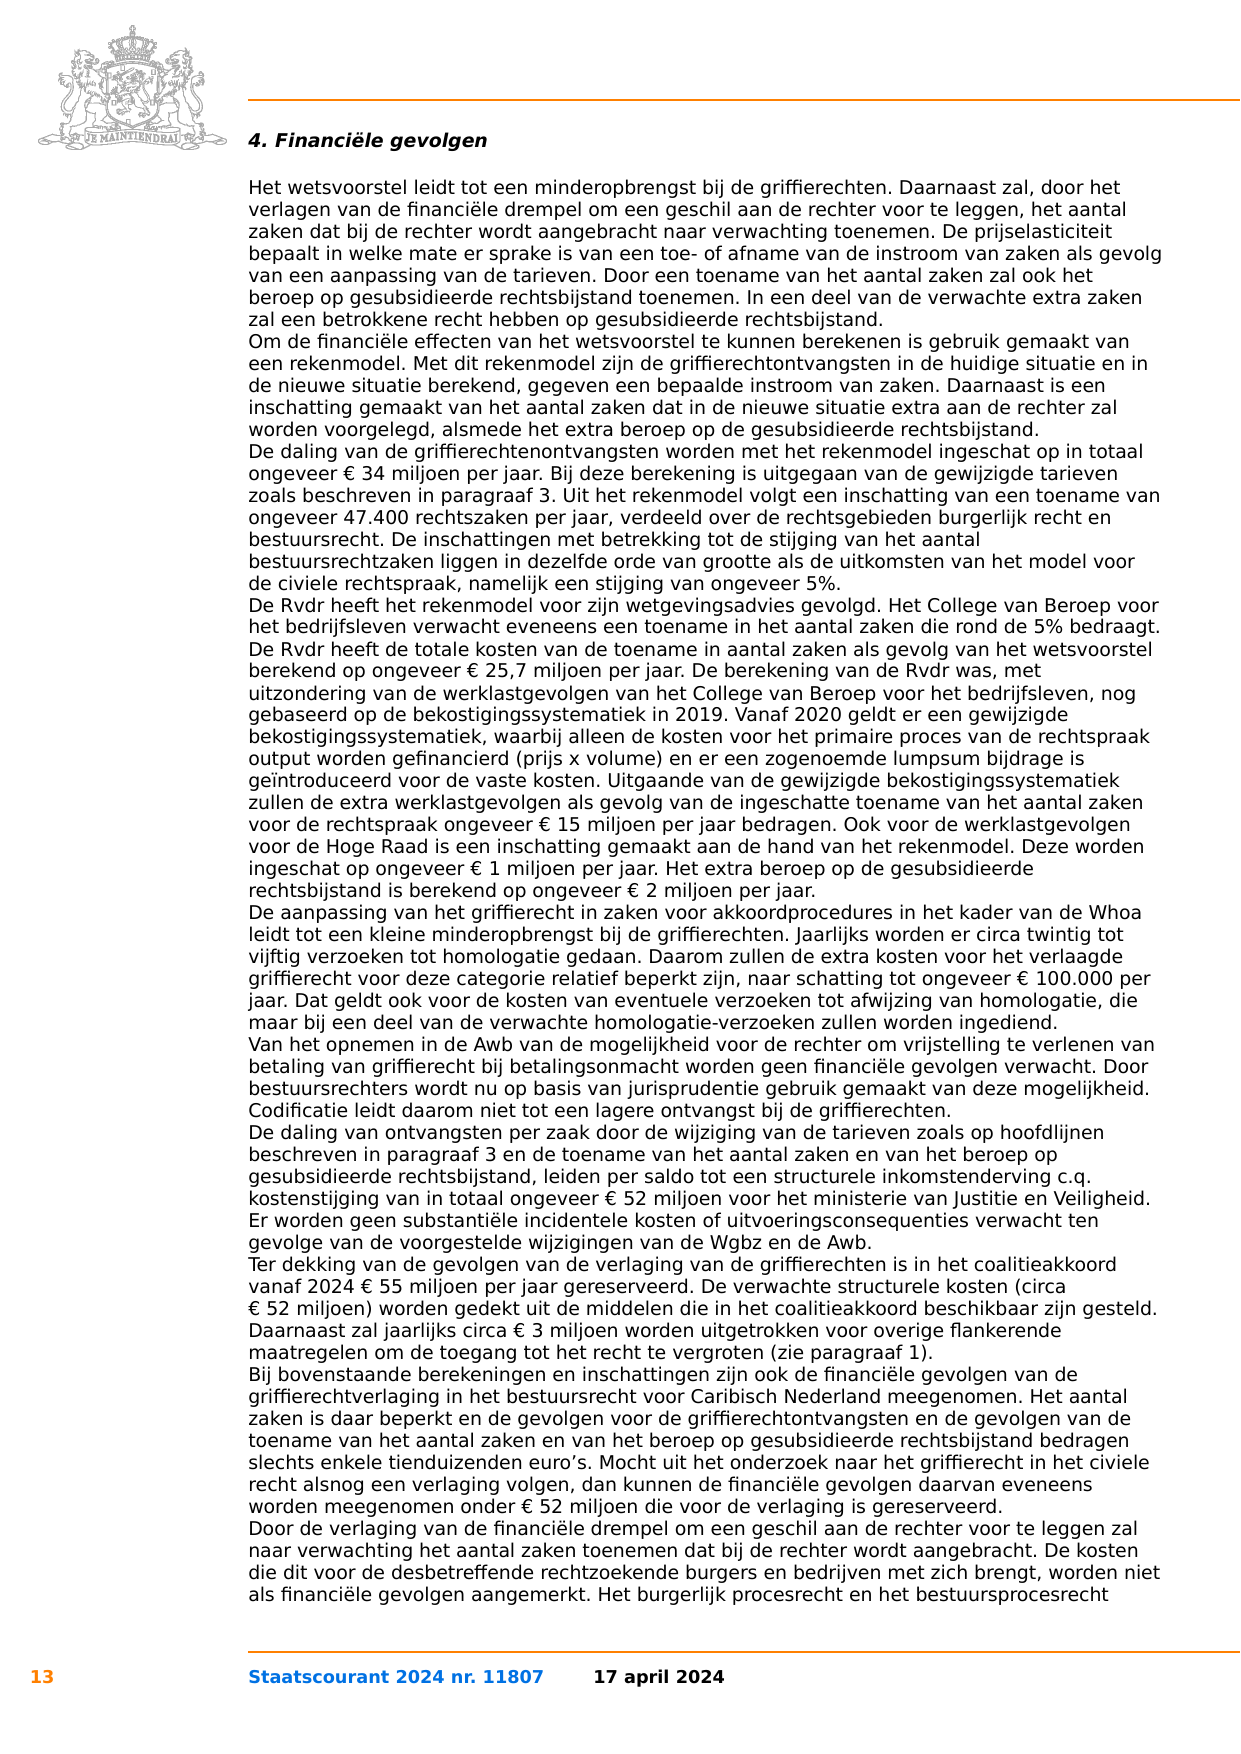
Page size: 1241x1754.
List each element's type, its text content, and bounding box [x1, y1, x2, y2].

text Van het opnemen in de Awb van de mogelijkheid voor de rechter om vrijstelling te verlenen van betaling van griffierecht bij betalingsonmacht worden geen financiële gevolgen verwacht. Door bestuursrechters wordt nu op basis van jurisprudentie gebruik gemaakt van deze mogelijkheid. Codificatie leidt daarom niet tot een lagere ontvangst bij de griffierechten. [248, 1034, 1163, 1122]
picture [38, 25, 227, 150]
text Door de verlaging van de financiële drempel om een geschil aan de rechter voor te leggen zal naar verwachting het aantal zaken toenemen dat bij de rechter wordt aangebracht. De kosten die dit voor de desbetreffende rechtzoekende burgers en bedrijven met zich brengt, worden niet als financiële gevolgen aangemerkt. Het burgerlijk procesrecht en het bestuursprocesrecht [248, 1518, 1163, 1606]
text De aanpassing van het griffierecht in zaken voor akkoordprocedures in het kader van de Whoa leidt tot een kleine minderopbrengst bij de griffierechten. Jaarlijks worden er circa twintig tot vijftig verzoeken tot homologatie gedaan. Daarom zullen de extra kosten voor het verlaagde griffierecht voor deze categorie relatief beperkt zijn, naar schatting tot ongeveer € 100.000 per jaar. Dat geldt ook voor de kosten van eventuele verzoeken tot afwijzing van homologatie, die maar bij een deel van de verwachte homologatie-verzoeken zullen worden ingediend. [248, 902, 1163, 1034]
text Ter dekking van de gevolgen van de verlaging van de griffierechten is in het coalitieakkoord vanaf 2024 € 55 miljoen per jaar gereserveerd. De verwachte structurele kosten (circa € 52 miljoen) worden gedekt uit de middelen die in het coalitieakkoord beschikbaar zijn gesteld. Daarnaast zal jaarlijks circa € 3 miljoen worden uitgetrokken voor overige flankerende maatregelen om de toegang tot het recht te vergroten (zie paragraaf 1). [248, 1254, 1163, 1364]
subtitle 4. Financiële gevolgen [248, 130, 1163, 152]
text De daling van de griffierechtenontvangsten worden met het rekenmodel ingeschat op in totaal ongeveer € 34 miljoen per jaar. Bij deze berekening is uitgegaan van de gewijzigde tarieven zoals beschreven in paragraaf 3. Uit het rekenmodel volgt een inschatting van een toename van ongeveer 47.400 rechtszaken per jaar, verdeeld over de rechtsgebieden burgerlijk recht en bestuursrecht. De inschattingen met betrekking tot de stijging van het aantal bestuursrechtzaken liggen in dezelfde orde van grootte als de uitkomsten van het model voor de civiele rechtspraak, namelijk een stijging van ongeveer 5%. [248, 441, 1163, 594]
text De daling van ontvangsten per zaak door de wijziging van de tarieven zoals op hoofdlijnen beschreven in paragraaf 3 en de toename van het aantal zaken en van het beroep op gesubsidieerde rechtsbijstand, leiden per saldo tot een structurele inkomstenderving c.q. kostenstijging van in totaal ongeveer € 52 miljoen voor het ministerie van Justitie en Veiligheid. Er worden geen substantiële incidentele kosten of uitvoeringsconsequenties verwacht ten gevolge van de voorgestelde wijzigingen van de Wgbz en de Awb. [248, 1122, 1163, 1254]
text Bij bovenstaande berekeningen en inschattingen zijn ook de financiële gevolgen van de griffierechtverlaging in het bestuursrecht voor Caribisch Nederland meegenomen. Het aantal zaken is daar beperkt en de gevolgen voor de griffierechtontvangsten en de gevolgen van de toename van het aantal zaken en van het beroep op gesubsidieerde rechtsbijstand bedragen slechts enkele tienduizenden euro’s. Mocht uit het onderzoek naar het griffierecht in het civiele recht alsnog een verlaging volgen, dan kunnen de financiële gevolgen daarvan eveneens worden meegenomen onder € 52 miljoen die voor de verlaging is gereserveerd. [248, 1364, 1163, 1518]
text Het wetsvoorstel leidt tot een minderopbrengst bij de griffierechten. Daarnaast zal, door het verlagen van de financiële drempel om een geschil aan de rechter voor te leggen, het aantal zaken dat bij de rechter wordt aangebracht naar verwachting toenemen. De prijselasticiteit bepaalt in welke mate er sprake is van een toe- of afname van de instroom van zaken als gevolg van een aanpassing van de tarieven. Door een toename van het aantal zaken zal ook het beroep op gesubsidieerde rechtsbijstand toenemen. In een deel van de verwachte extra zaken zal een betrokkene recht hebben op gesubsidieerde rechtsbijstand. [248, 177, 1163, 331]
text De Rvdr heeft het rekenmodel voor zijn wetgevingsadvies gevolgd. Het College van Beroep voor het bedrijfsleven verwacht eveneens een toename in het aantal zaken die rond de 5% bedraagt. De Rvdr heeft de totale kosten van de toename in aantal zaken als gevolg van het wetsvoorstel berekend op ongeveer € 25,7 miljoen per jaar. De berekening van de Rvdr was, met uitzondering van de werklastgevolgen van het College van Beroep voor het bedrijfsleven, nog gebaseerd op de bekostigingssystematiek in 2019. Vanaf 2020 geldt er een gewijzigde bekostigingssystematiek, waarbij alleen de kosten voor het primaire proces van de rechtspraak output worden gefinancierd (prijs x volume) en er een zogenoemde lumpsum bijdrage is geïntroduceerd voor de vaste kosten. Uitgaande van de gewijzigde bekostigingssystematiek zullen de extra werklastgevolgen als gevolg van de ingeschatte toename van het aantal zaken voor de rechtspraak ongeveer € 15 miljoen per jaar bedragen. Ook voor de werklastgevolgen voor de Hoge Raad is een inschatting gemaakt aan de hand van het rekenmodel. Deze worden ingeschat op ongeveer € 1 miljoen per jaar. Het extra beroep op de gesubsidieerde rechtsbijstand is berekend op ongeveer € 2 miljoen per jaar. [248, 594, 1163, 902]
text Om de financiële effecten van het wetsvoorstel te kunnen berekenen is gebruik gemaakt van een rekenmodel. Met dit rekenmodel zijn de griffierechtontvangsten in de huidige situatie en in de nieuwe situatie berekend, gegeven een bepaalde instroom van zaken. Daarnaast is een inschatting gemaakt van het aantal zaken dat in de nieuwe situatie extra aan de rechter zal worden voorgelegd, alsmede het extra beroep op de gesubsidieerde rechtsbijstand. [248, 331, 1163, 441]
